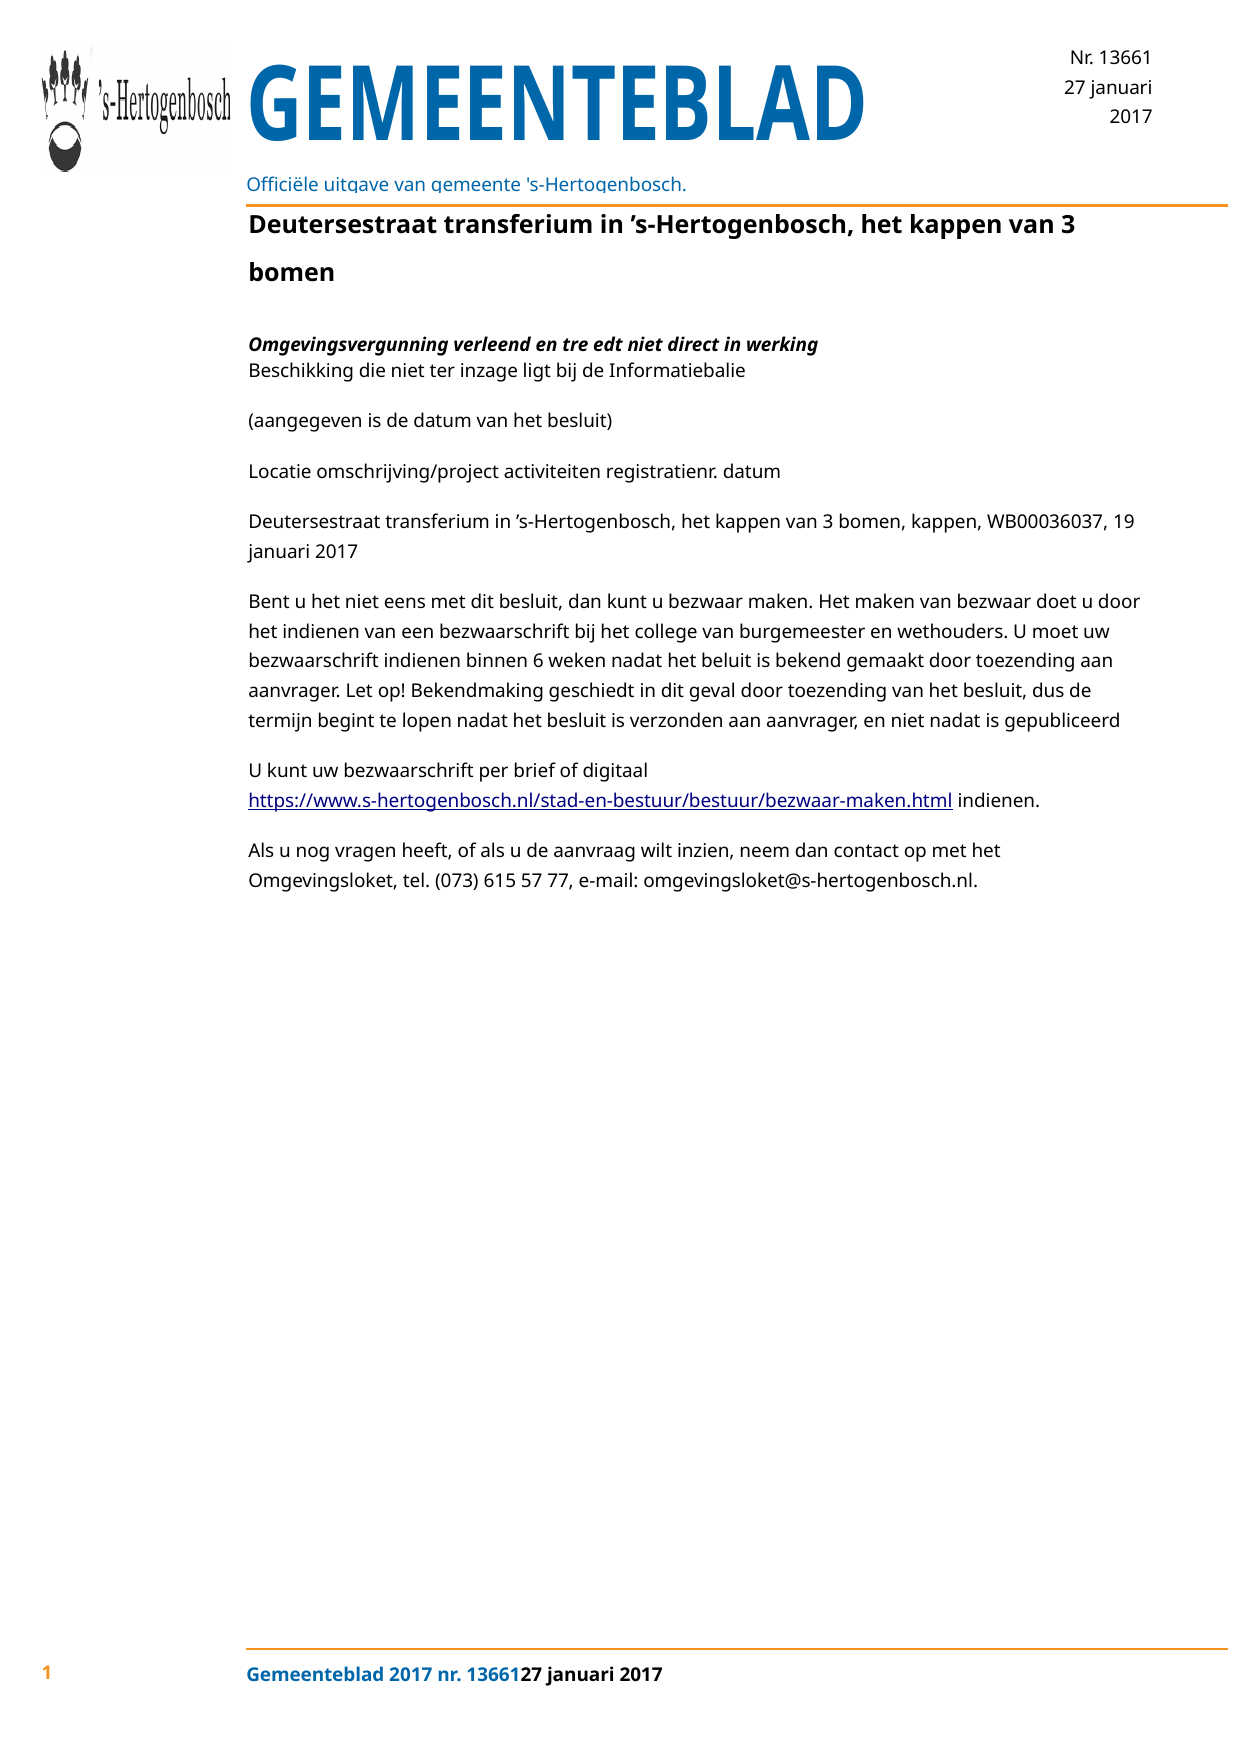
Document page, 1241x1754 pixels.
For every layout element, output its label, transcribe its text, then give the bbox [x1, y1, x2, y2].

text (aangegeven is de datum van het besluit) [248, 408, 1152, 433]
text U kunt uw bezwaarschrift per brief of digitaal https://www.s-hertogenbosch.nl/stad-en-bestuur/bestuur/bezwaar-maken.html indienen. [248, 757, 1152, 812]
text Als u nog vragen heeft, of als u de aanvraag wilt inzien, neem dan contact op met het Omgevingsloket, tel. (073) 615 57 77, e-mail: omgevingsloket@s-hertogenbosch.nl. [248, 837, 1152, 892]
picture [41, 47, 231, 172]
text Bent u het niet eens met dit besluit, dan kunt u bezwaar maken. Het maken van bezwaar doet u door het indienen van een bezwaarschrift bij het college van burgemeester en wethouders. U moet uw bezwaarschrift indienen binnen 6 weken nadat het beluit is bekend gemaakt door toezending aan aanvrager. Let op! Bekendmaking geschiedt in dit geval door toezending van het besluit, dus de termijn begint te lopen nadat het besluit is verzonden aan aanvrager, en niet nadat is gepubliceerd [248, 588, 1152, 732]
text Deutersestraat transferium in ’s-Hertogenbosch, het kappen van 3 bomen, kappen, WB00036037, 19 januari 2017 [248, 508, 1152, 564]
text Locatie omschrijving/project activiteiten registratienr. datum [248, 458, 1152, 484]
text Omgevingsvergunning verleend en tre edt niet direct in werking [248, 331, 1152, 357]
text Beschikking die niet ter inzage ligt bij de Informatiebalie [248, 357, 1152, 383]
text Deutersestraat transferium in ’s-Hertogenbosch, het kappen van 3 bomen [248, 207, 1152, 288]
